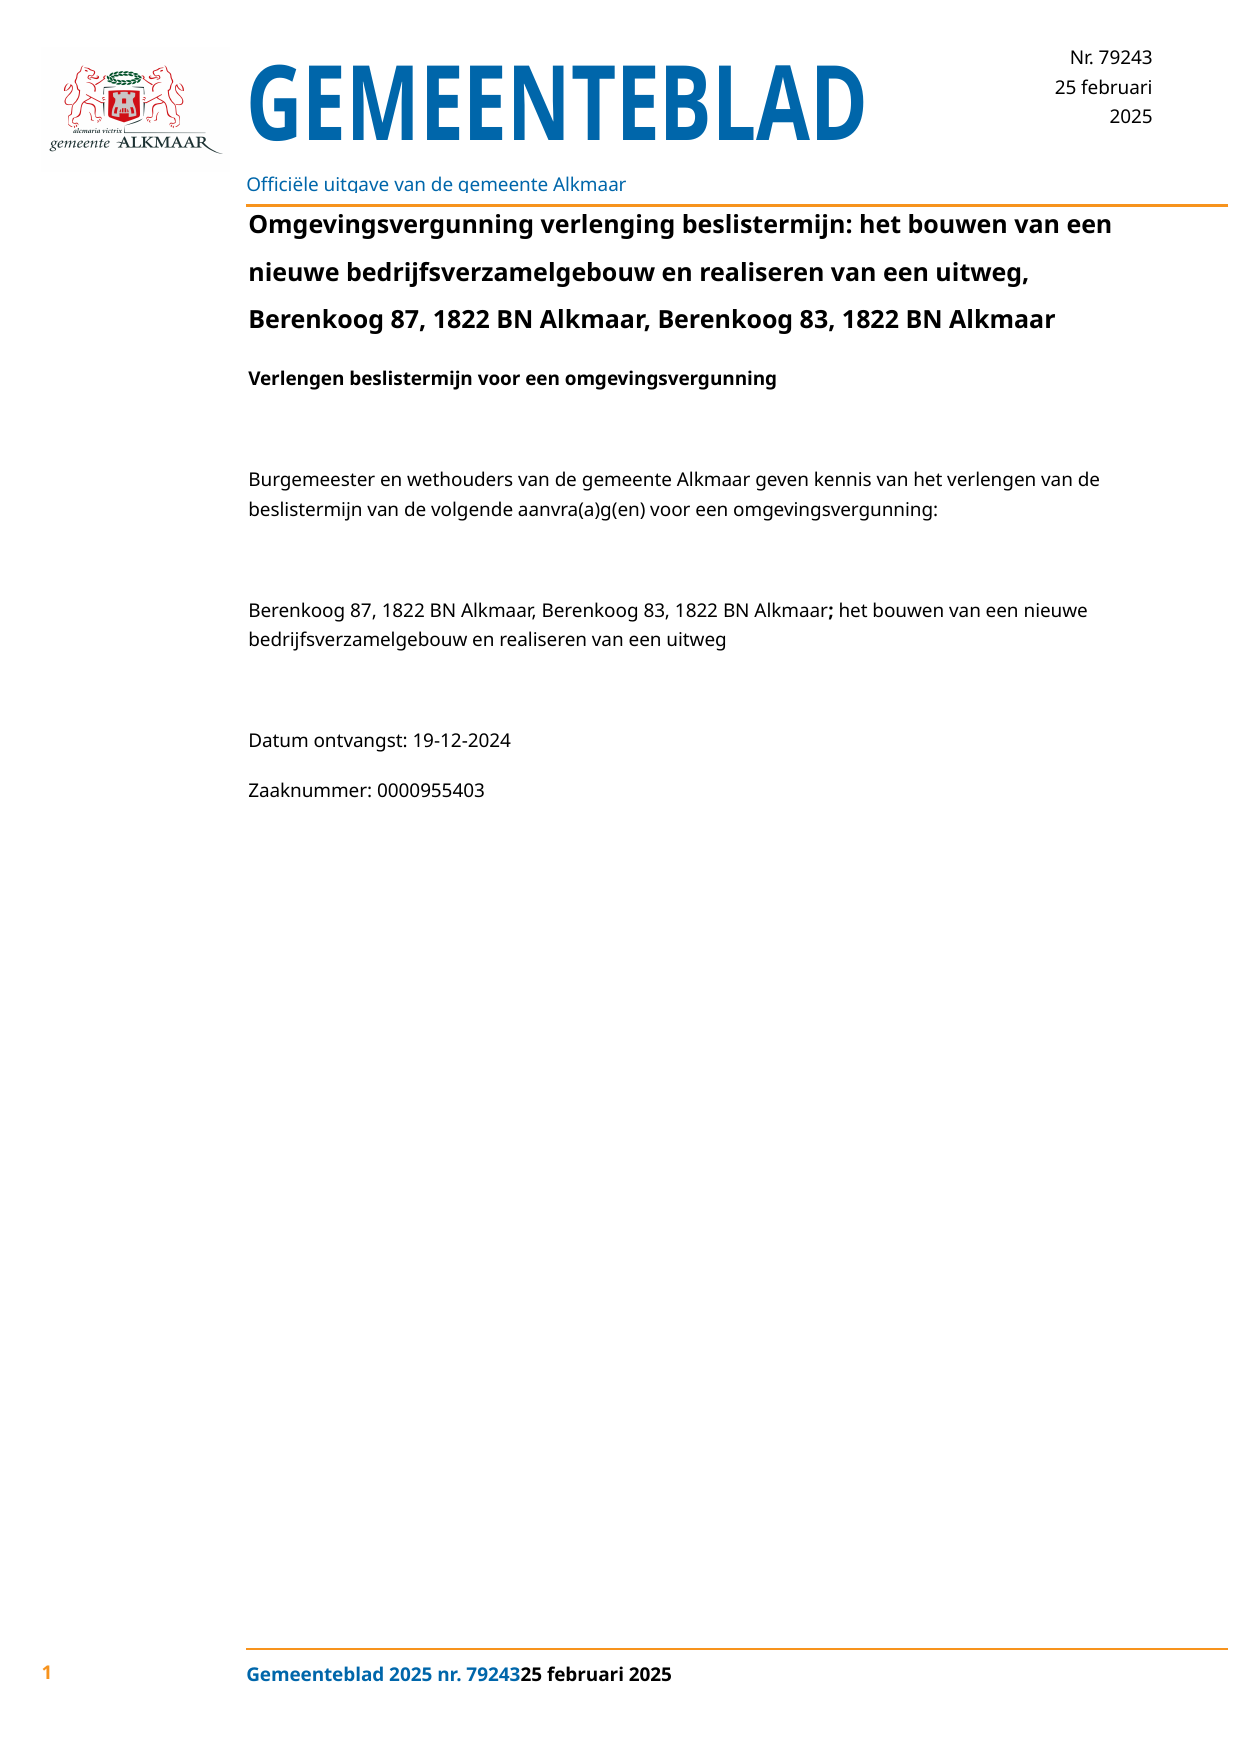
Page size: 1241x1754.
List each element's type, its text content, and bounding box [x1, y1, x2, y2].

text Berenkoog 87, 1822 BN Alkmaar, Berenkoog 83, 1822 BN Alkmaar; het bouwen van een nieuwe bedrijfsverzamelgebouw en realiseren van een uitweg [248, 597, 1152, 652]
text Zaaknummer: 0000955403 [248, 778, 1152, 803]
text Datum ontvangst: 19-12-2024 [248, 727, 1152, 753]
text Omgevingsvergunning verlenging beslistermijn: het bouwen van een nieuwe bedrijfsverzamelgebouw en realiseren van een uitweg, Berenkoog 87, 1822 BN Alkmaar, Berenkoog 83, 1822 BN Alkmaar [248, 207, 1152, 336]
text Burgemeester en wethouders van de gemeente Alkmaar geven kennis van het verlengen van de beslistermijn van de volgende aanvra(a)g(en) voor een omgevingsvergunning: [248, 466, 1152, 522]
text Verlengen beslistermijn voor een omgevingsvergunning [248, 366, 1152, 391]
picture [41, 47, 231, 172]
